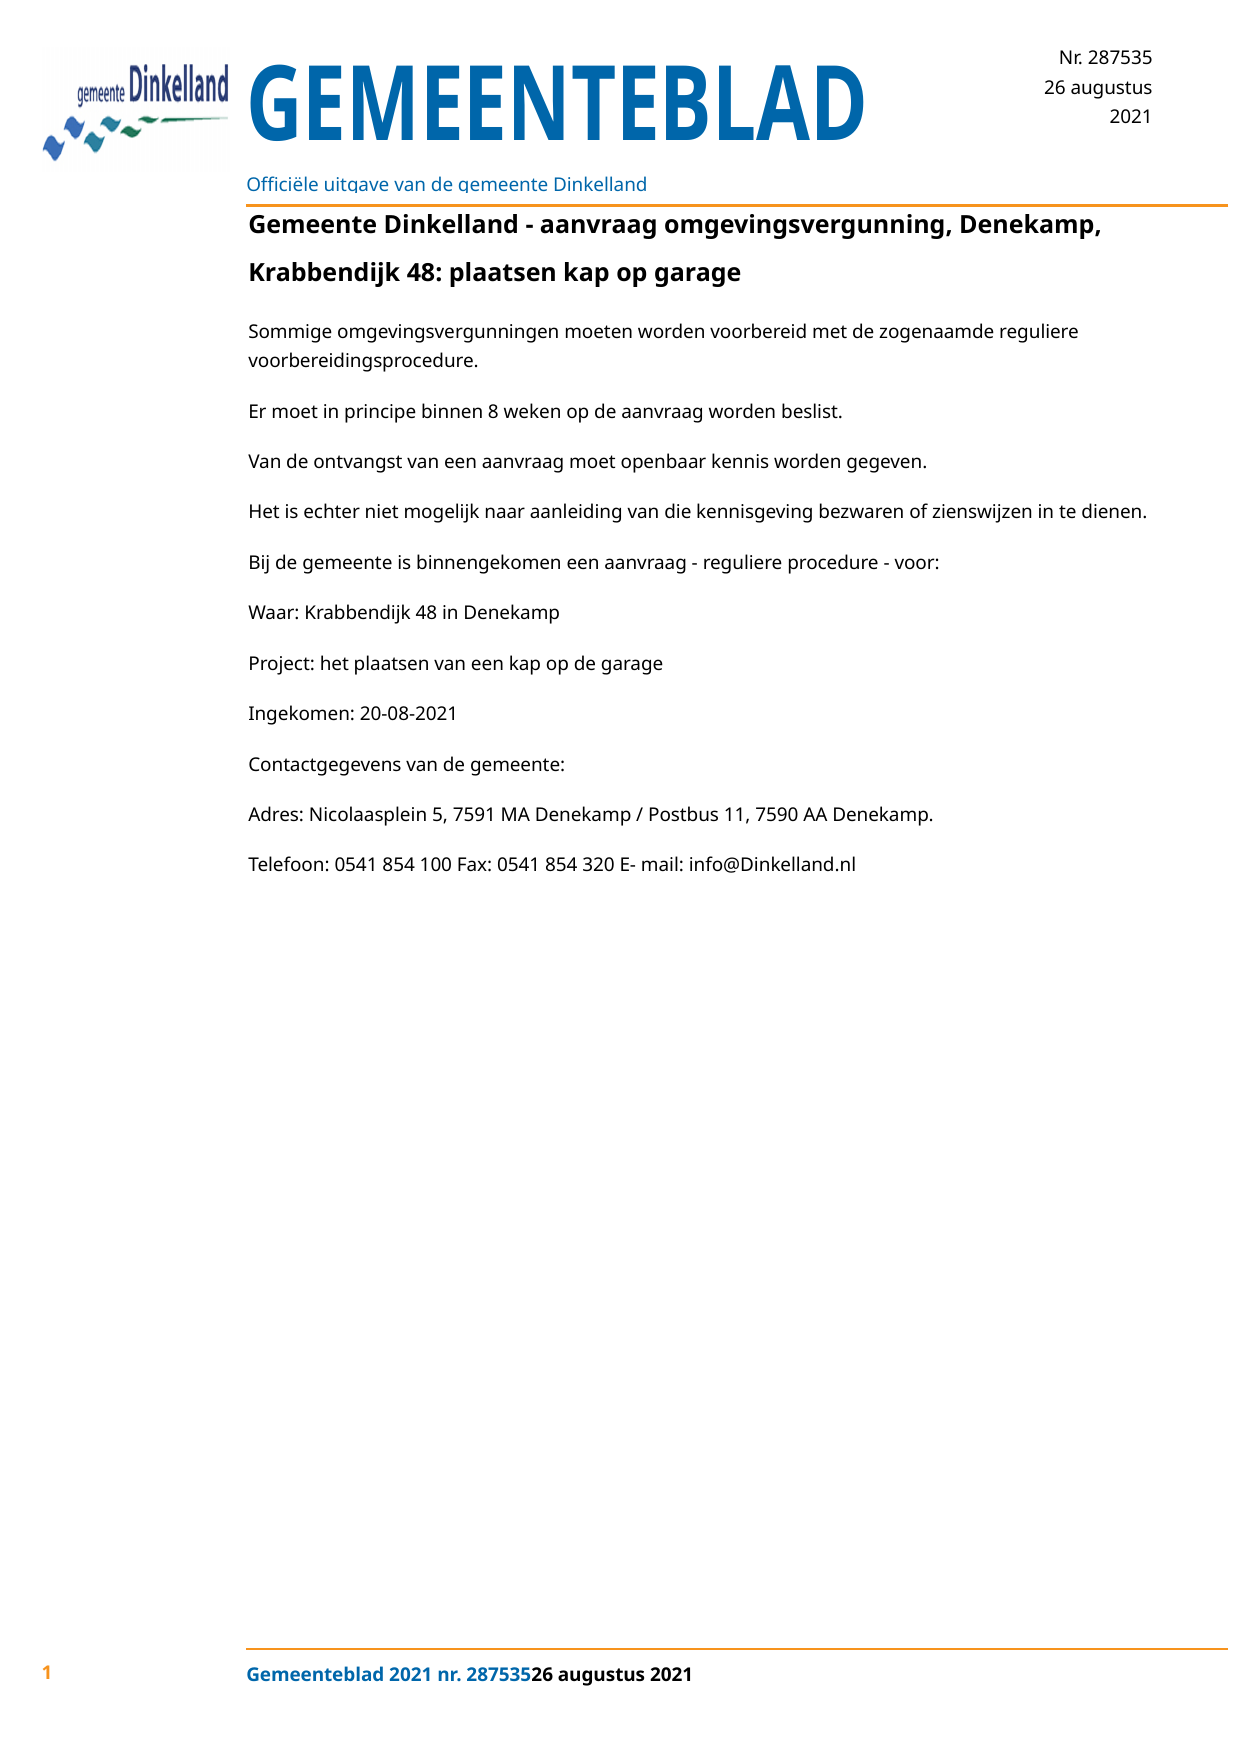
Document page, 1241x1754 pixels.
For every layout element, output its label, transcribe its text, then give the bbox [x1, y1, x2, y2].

text Telefoon: 0541 854 100 Fax: 0541 854 320 E- mail: info@Dinkelland.nl [248, 852, 1152, 877]
text Van de ontvangst van een aanvraag moet openbaar kennis worden gegeven. [248, 448, 1152, 474]
text Adres: Nicolaasplein 5, 7591 MA Denekamp / Postbus 11, 7590 AA Denekamp. [248, 801, 1152, 827]
text Sommige omgevingsvergunningen moeten worden voorbereid met de zogenaamde reguliere voorbereidingsprocedure. [248, 318, 1152, 373]
text Waar: Krabbendijk 48 in Denekamp [248, 599, 1152, 625]
text Bij de gemeente is binnengekomen een aanvraag - reguliere procedure - voor: [248, 549, 1152, 575]
text Ingekomen: 20-08-2021 [248, 700, 1152, 726]
text Het is echter niet mogelijk naar aanleiding van die kennisgeving bezwaren of zienswijzen in te dienen. [248, 499, 1152, 524]
text Contactgegevens van de gemeente: [248, 751, 1152, 777]
text Gemeente Dinkelland - aanvraag omgevingsvergunning, Denekamp, Krabbendijk 48: plaatsen kap op garage [248, 207, 1152, 288]
text Er moet in principe binnen 8 weken op de aanvraag worden beslist. [248, 398, 1152, 424]
text Project: het plaatsen van een kap op de garage [248, 650, 1152, 676]
picture [41, 47, 231, 172]
